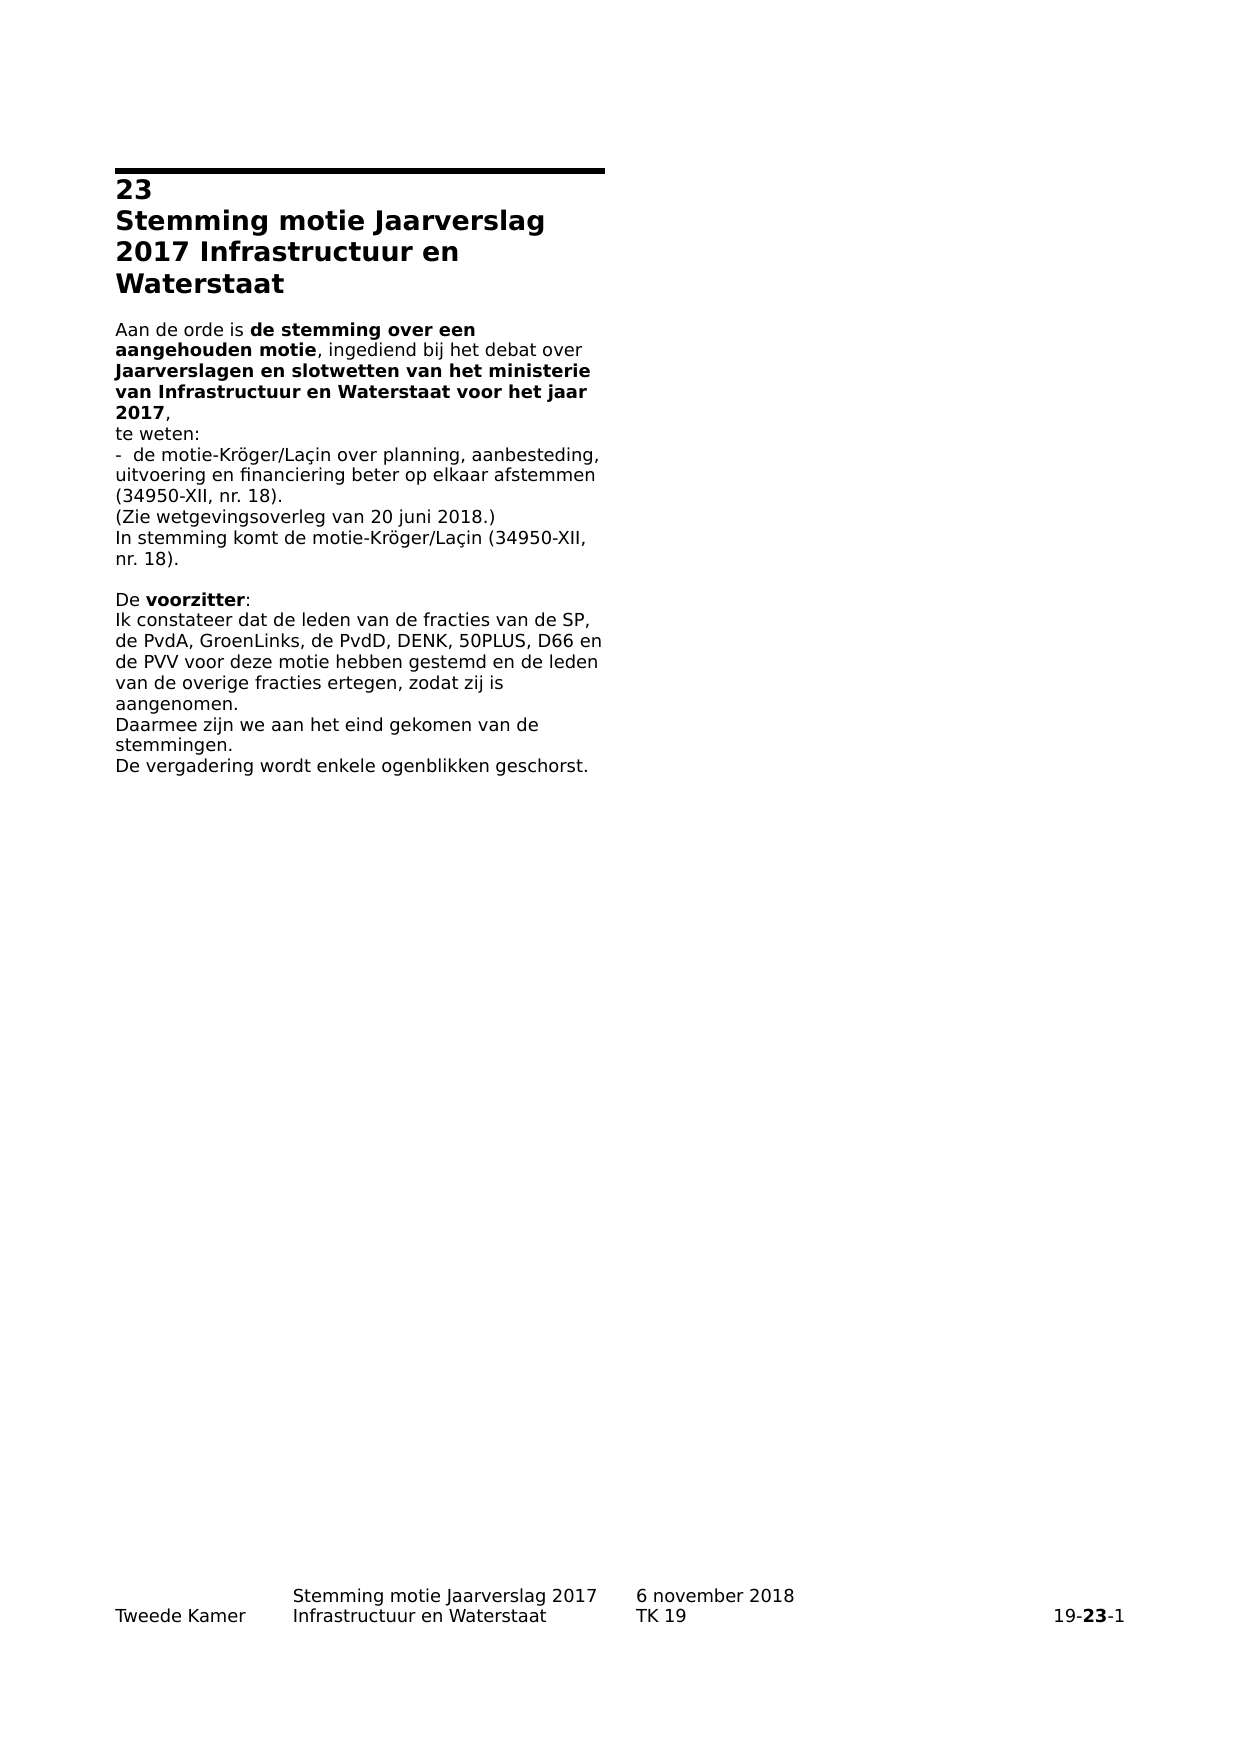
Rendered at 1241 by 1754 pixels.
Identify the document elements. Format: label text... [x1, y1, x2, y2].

text Aan de orde is de stemming over een aangehouden motie, ingediend bij het debat over Jaarverslagen en slotwetten van het ministerie van Infrastructuur en Waterstaat voor het jaar 2017, [115, 319, 605, 423]
text In stemming komt de motie-Kröger/Laçin (34950-XII, nr. 18). [115, 528, 605, 569]
list de motie-Kröger/Laçin over planning, aanbesteding, uitvoering en financiering beter op elkaar afstemmen (34950-XII, nr. 18). [115, 444, 605, 507]
text (Zie wetgevingsoverleg van 20 juni 2018.) [115, 507, 605, 528]
text Ik constateer dat de leden van de fracties van de SP, de PvdA, GroenLinks, de PvdD, DENK, 50PLUS, D66 en de PVV voor deze motie hebben gestemd en de leden van de overige fracties ertegen, zodat zij is aangenomen. [115, 610, 605, 714]
text te weten: [115, 423, 605, 444]
text De vergadering wordt enkele ogenblikken geschorst. [115, 756, 605, 777]
text De voorzitter: [115, 589, 605, 610]
title 23 Stemming motie Jaarverslag 2017 Infrastructuur en Waterstaat [115, 174, 605, 299]
text Daarmee zijn we aan het eind gekomen van de stemmingen. [115, 714, 605, 756]
